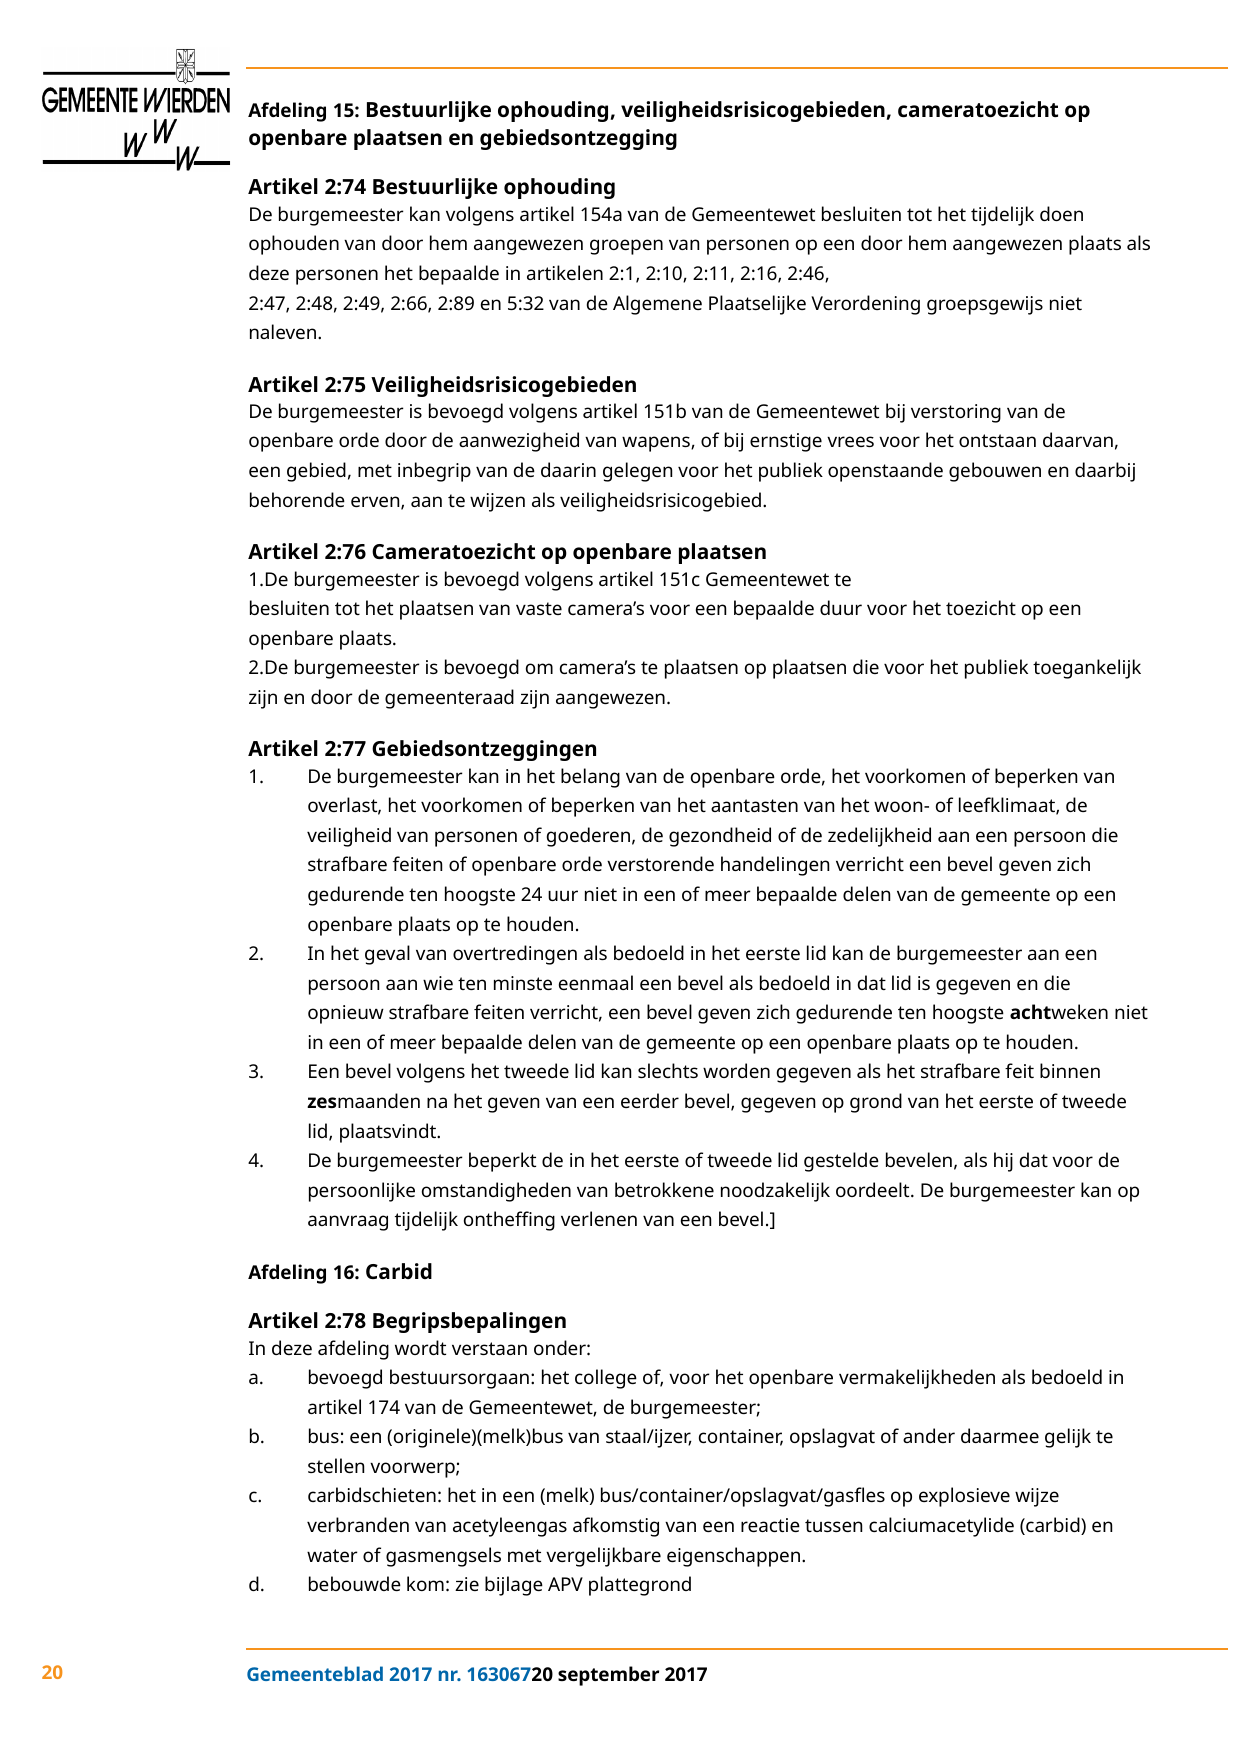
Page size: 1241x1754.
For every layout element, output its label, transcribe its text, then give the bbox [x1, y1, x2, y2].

text Artikel 2:77 Gebiedsontzeggingen [248, 734, 1152, 763]
text Afdeling 15: Bestuurlijke ophouding, veiligheidsrisicogebieden, cameratoezicht op openbare plaatsen en gebiedsontzegging [248, 95, 1152, 152]
list In het geval van overtredingen als bedoeld in het eerste lid kan de burgemeester aan een persoon aan wie ten minste eenmaal een bevel als bedoeld in dat lid is gegeven en die opnieuw strafbare feiten verricht, een bevel geven zich gedurende ten hoogste achtweken niet in een of meer bepaalde delen van de gemeente op een openbare plaats op te houden. [248, 940, 1152, 1055]
list bebouwde kom: zie bijlage APV plattegrond [248, 1571, 1152, 1597]
list De burgemeester beperkt de in het eerste of tweede lid gestelde bevelen, als hij dat voor de persoonlijke omstandigheden van betrokkene noodzakelijk oordeelt. De burgemeester kan op aanvraag tijdelijk ontheffing verlenen van een bevel.] [248, 1147, 1152, 1232]
text De burgemeester kan volgens artikel 154a van de Gemeentewet besluiten tot het tijdelijk doen ophouden van door hem aangewezen groepen van personen op een door hem aangewezen plaats als deze personen het bepaalde in artikelen 2:1, 2:10, 2:11, 2:16, 2:46, [248, 201, 1152, 286]
text 1.De burgemeester is bevoegd volgens artikel 151c Gemeentewet te [248, 566, 1152, 591]
text 2.De burgemeester is bevoegd om camera’s te plaatsen op plaatsen die voor het publiek toegankelijk zijn en door de gemeenteraad zijn aangewezen. [248, 654, 1152, 710]
list De burgemeester kan in het belang van de openbare orde, het voorkomen of beperken van overlast, het voorkomen of beperken van het aantasten van het woon- of leefklimaat, de veiligheid van personen of goederen, de gezondheid of de zedelijkheid aan een persoon die strafbare feiten of openbare orde verstorende handelingen verricht een bevel geven zich gedurende ten hoogste 24 uur niet in een of meer bepaalde delen van de gemeente op een openbare plaats op te houden. [248, 763, 1152, 937]
text Artikel 2:75 Veiligheidsrisicogebieden [248, 370, 1152, 398]
text In deze afdeling wordt verstaan onder: [248, 1335, 1152, 1360]
list carbidschieten: het in een (melk) bus/container/opslagvat/gasfles op explosieve wijze verbranden van acetyleengas afkomstig van een reactie tussen calciumacetylide (carbid) en water of gasmengsels met vergelijkbare eigenschappen. [248, 1483, 1152, 1567]
list bus: een (originele)(melk)bus van staal/ijzer, container, opslagvat of ander daarmee gelijk te stellen voorwerp; [248, 1423, 1152, 1479]
text Afdeling 16: Carbid [248, 1257, 1152, 1285]
text De burgemeester is bevoegd volgens artikel 151b van de Gemeentewet bij verstoring van de openbare orde door de aanwezigheid van wapens, of bij ernstige vrees voor het ontstaan daarvan, een gebied, met inbegrip van de daarin gelegen voor het publiek openstaande gebouwen en daarbij behorende erven, aan te wijzen als veiligheidsrisicogebied. [248, 398, 1152, 513]
picture [41, 47, 231, 172]
text Artikel 2:74 Bestuurlijke ophouding [248, 172, 1152, 201]
text besluiten tot het plaatsen van vaste camera’s voor een bepaalde duur voor het toezicht op een openbare plaats. [248, 595, 1152, 651]
list bevoegd bestuursorgaan: het college of, voor het openbare vermakelijkheden als bedoeld in artikel 174 van de Gemeentewet, de burgemeester; [248, 1364, 1152, 1419]
text 2:47, 2:48, 2:49, 2:66, 2:89 en 5:32 van de Algemene Plaatselijke Verordening groepsgewijs niet naleven. [248, 290, 1152, 345]
text Artikel 2:78 Begripsbepalingen [248, 1306, 1152, 1335]
list Een bevel volgens het tweede lid kan slechts worden gegeven als het strafbare feit binnen zesmaanden na het geven van een eerder bevel, gegeven op grond van het eerste of tweede lid, plaatsvindt. [248, 1059, 1152, 1144]
text Artikel 2:76 Cameratoezicht op openbare plaatsen [248, 537, 1152, 566]
